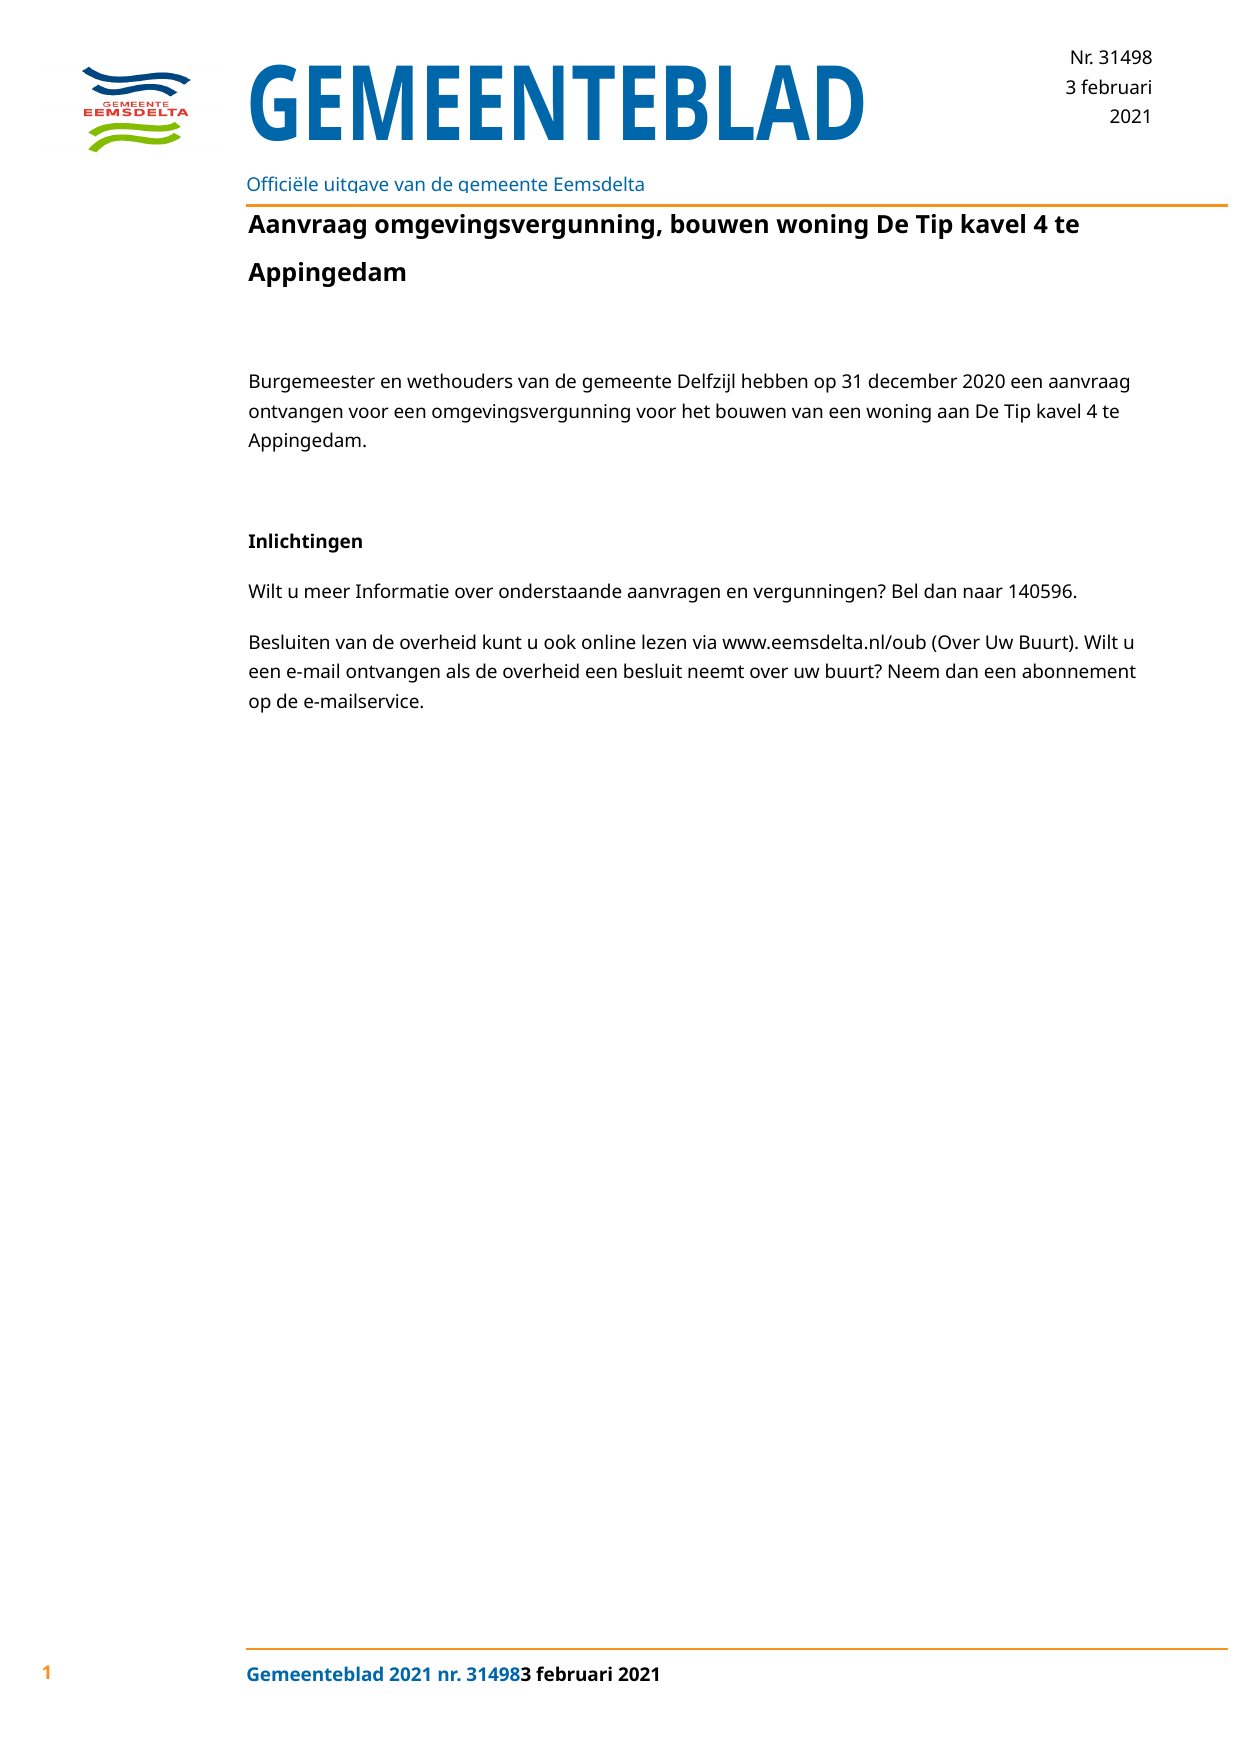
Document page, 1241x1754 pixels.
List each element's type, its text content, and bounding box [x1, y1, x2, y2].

text Inlichtingen [248, 528, 1152, 554]
text Wilt u meer Informatie over onderstaande aanvragen en vergunningen? Bel dan naar 140596. [248, 579, 1152, 604]
text Besluiten van de overheid kunt u ook online lezen via www.eemsdelta.nl/oub (Over Uw Buurt). Wilt u een e-mail ontvangen als de overheid een besluit neemt over uw buurt? Neem dan een abonnement op de e-mailservice. [248, 629, 1152, 714]
picture [41, 47, 231, 172]
text Aanvraag omgevingsvergunning, bouwen woning De Tip kavel 4 te Appingedam [248, 207, 1152, 288]
text Burgemeester en wethouders van de gemeente Delfzijl hebben op 31 december 2020 een aanvraag ontvangen voor een omgevingsvergunning voor het bouwen van een woning aan De Tip kavel 4 te Appingedam. [248, 368, 1152, 453]
